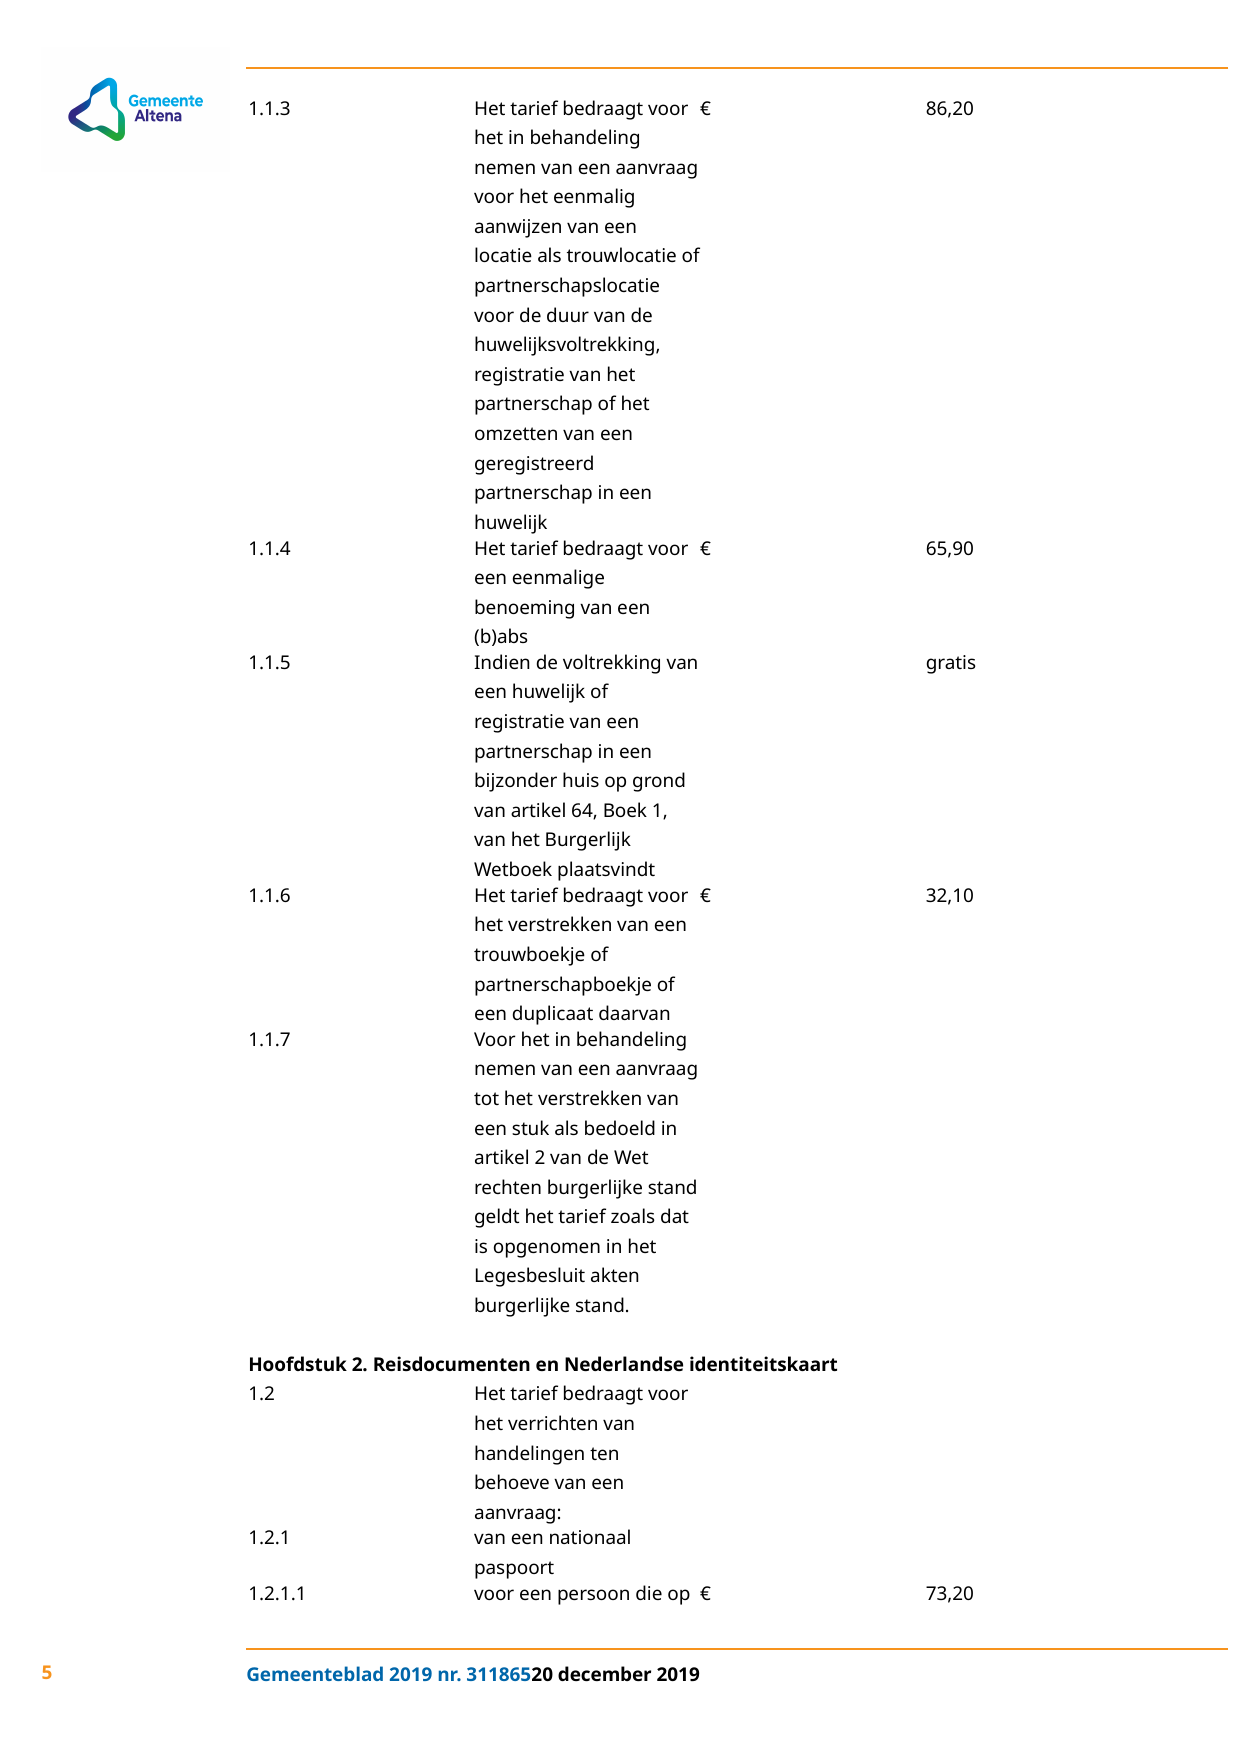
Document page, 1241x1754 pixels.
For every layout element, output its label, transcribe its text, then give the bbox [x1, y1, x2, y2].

table_cell voor een persoon die op [474, 1580, 700, 1606]
table_cell 86,20 [926, 95, 1152, 535]
table_cell gratis [926, 649, 1152, 882]
table_cell [926, 1026, 1152, 1318]
table_cell € [700, 535, 926, 649]
table_cell € [700, 882, 926, 1026]
table_header 1.2 [248, 1381, 474, 1524]
table_cell van een nationaal paspoort [474, 1525, 700, 1580]
table_header [926, 1381, 1152, 1524]
table_cell 65,90 [926, 535, 1152, 649]
table_cell Het tarief bedraagt voor het in behandeling nemen van een aanvraag voor het eenmalig aanwijzen van een locatie als trouwlocatie of partnerschapslocatie voor de duur van de huwelijksvoltrekking, registratie van het partnerschap of het omzetten van een geregistreerd partnerschap in een huwelijk [474, 95, 700, 535]
text Hoofdstuk 2. Reisdocumenten en Nederlandse identiteitskaart [248, 1351, 1152, 1377]
table_cell € [700, 95, 926, 535]
table_cell 1.1.3 [248, 95, 474, 535]
table_cell 1.1.7 [248, 1026, 474, 1318]
table_cell [700, 1026, 926, 1318]
table_cell € [700, 1580, 926, 1606]
table_cell 1.1.5 [248, 649, 474, 882]
picture [41, 47, 231, 172]
table_header Het tarief bedraagt voor het verrichten van handelingen ten behoeve van een aanvraag: [474, 1381, 700, 1524]
table_cell Indien de voltrekking van een huwelijk of registratie van een partnerschap in een bijzonder huis op grond van artikel 64, Boek 1, van het Burgerlijk Wetboek plaatsvindt [474, 649, 700, 882]
table_cell Voor het in behandeling nemen van een aanvraag tot het verstrekken van een stuk als bedoeld in artikel 2 van de Wet rechten burgerlijke stand geldt het tarief zoals dat is opgenomen in het Legesbesluit akten burgerlijke stand. [474, 1026, 700, 1318]
table_cell 73,20 [926, 1580, 1152, 1606]
table_cell Het tarief bedraagt voor een eenmalige benoeming van een (b)abs [474, 535, 700, 649]
table_cell [926, 1525, 1152, 1580]
table_cell 1.2.1.1 [248, 1580, 474, 1606]
table_cell 1.2.1 [248, 1525, 474, 1580]
table_cell 32,10 [926, 882, 1152, 1026]
table_header [700, 1381, 926, 1524]
table_cell 1.1.4 [248, 535, 474, 649]
table_cell 1.1.6 [248, 882, 474, 1026]
table_cell Het tarief bedraagt voor het verstrekken van een trouwboekje of partnerschapboekje of een duplicaat daarvan [474, 882, 700, 1026]
table_cell [700, 649, 926, 882]
table_cell [700, 1525, 926, 1580]
